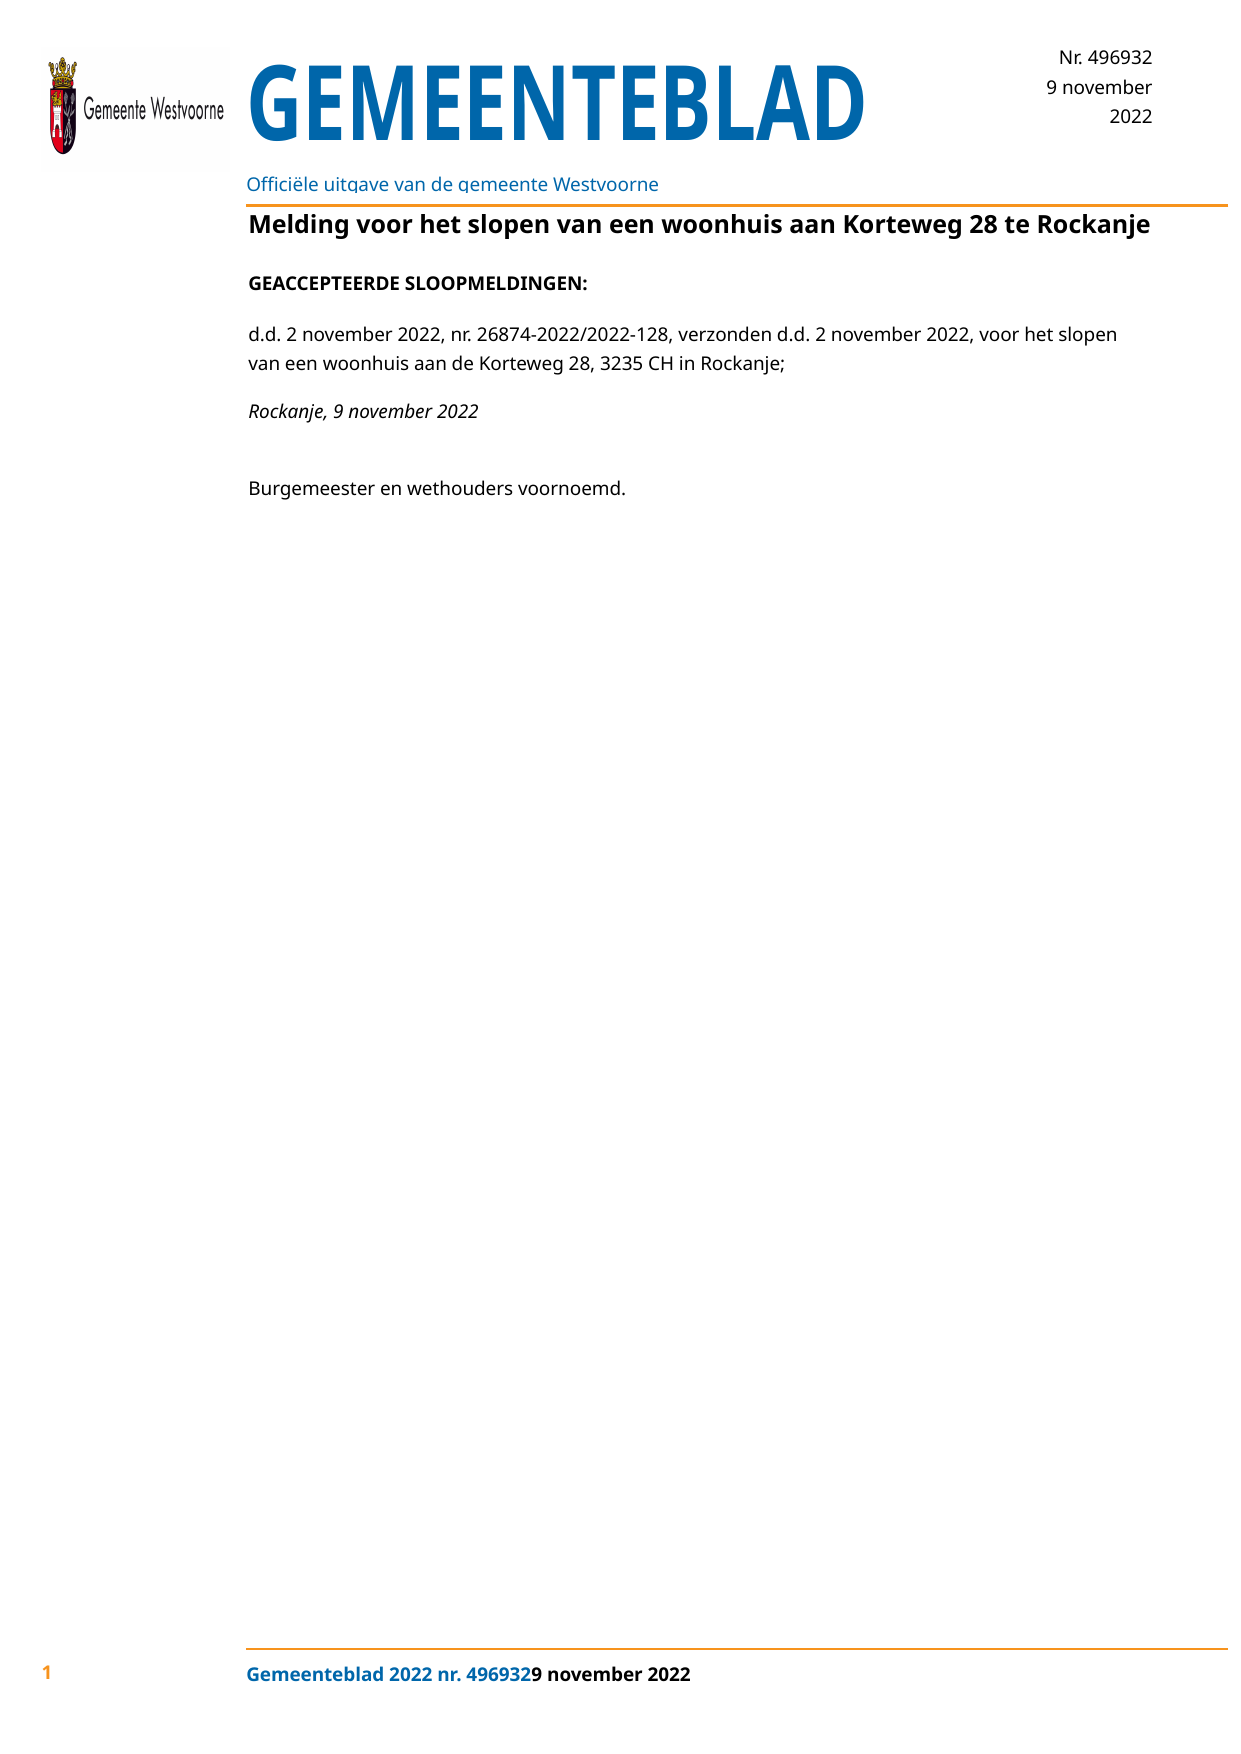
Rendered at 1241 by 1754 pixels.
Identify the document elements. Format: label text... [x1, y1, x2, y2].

text Melding voor het slopen van een woonhuis aan Korteweg 28 te Rockanje [248, 207, 1152, 241]
text Rockanje, 9 november 2022 [248, 398, 1152, 424]
text Burgemeester en wethouders voornoemd. [248, 475, 1152, 501]
text GEACCEPTEERDE SLOOPMELDINGEN: [248, 270, 1152, 296]
text d.d. 2 november 2022, nr. 26874-2022/2022-128, verzonden d.d. 2 november 2022, voor het slopen van een woonhuis aan de Korteweg 28, 3235 CH in Rockanje; [248, 321, 1152, 376]
picture [41, 47, 231, 172]
